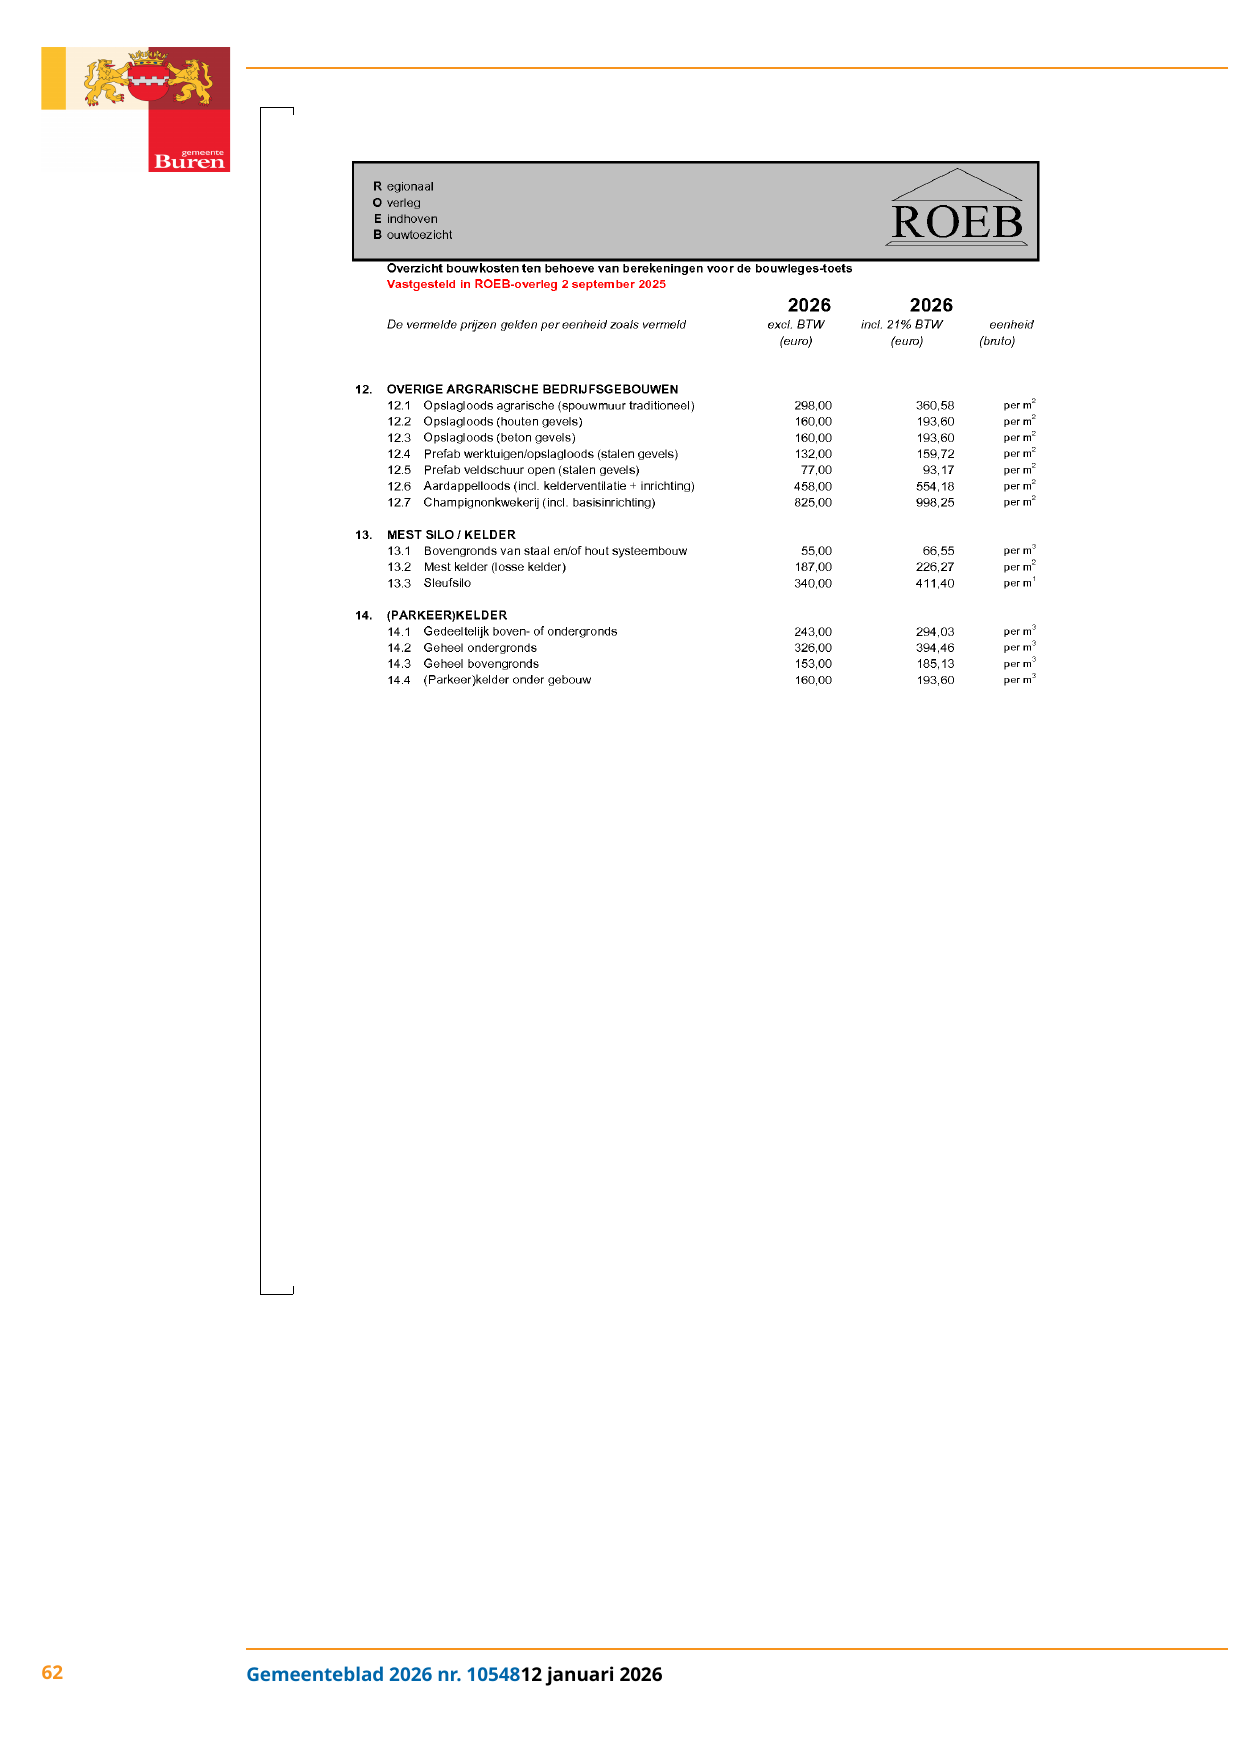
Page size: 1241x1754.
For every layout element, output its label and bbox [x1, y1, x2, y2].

picture [41, 47, 231, 172]
picture [268, 115, 1173, 1286]
